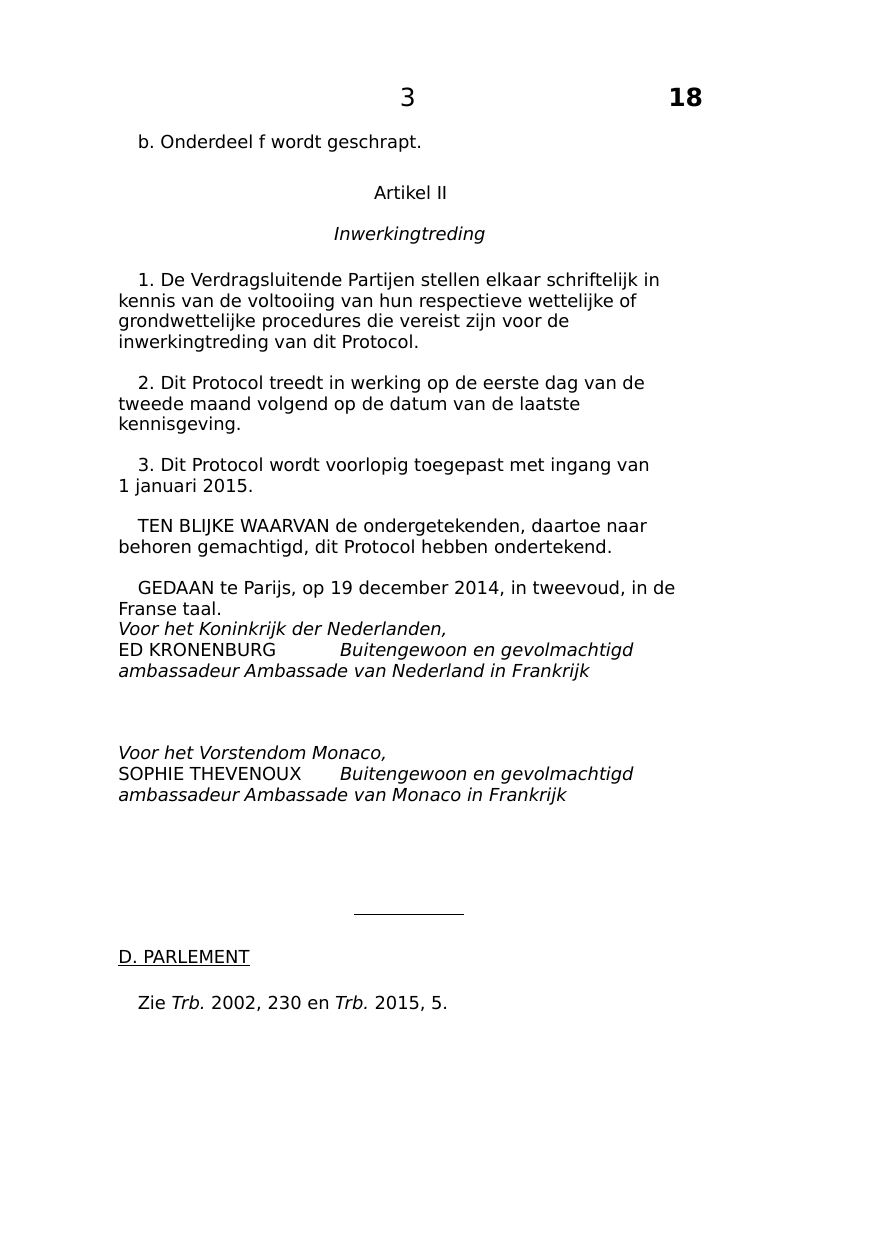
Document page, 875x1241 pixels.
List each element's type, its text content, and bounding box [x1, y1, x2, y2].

text 2. Dit Protocol treedt in werking op de eerste dag van de tweede maand volgend op de datum van de laatste kennisgeving. [118, 373, 703, 435]
text TEN BLIJKE WAARVAN de ondergetekenden, daartoe naar behoren gemachtigd, dit Protocol hebben ondertekend. [118, 516, 703, 558]
text Voor het Vorstendom Monaco, SOPHIE THEVENOUX Buitengewoon en gevolmachtigd ambassadeur Ambassade van Monaco in Frankrijk [118, 743, 703, 847]
text 3. Dit Protocol wordt voorlopig toegepast met ingang van 1 januari 2015. [118, 455, 703, 496]
text b. Onderdeel f wordt geschrapt. [118, 132, 703, 153]
subtitle D. PARLEMENT [118, 947, 703, 968]
text Voor het Koninkrijk der Nederlanden, ED KRONENBURG Buitengewoon en gevolmachtigd ambassadeur Ambassade van Nederland in Frankrijk [118, 619, 703, 723]
text GEDAAN te Parijs, op 19 december 2014, in tweevoud, in de Franse taal. [118, 578, 703, 619]
text Zie Trb. 2002, 230 en Trb. 2015, 5. [118, 993, 703, 1014]
text 1. De Verdragsluitende Partijen stellen elkaar schriftelijk in kennis van de voltooiing van hun respectieve wettelijke of grondwettelijke procedures die vereist zijn voor de inwerkingtreding van dit Protocol. [118, 270, 703, 353]
subtitle Artikel II Inwerkingtreding [118, 183, 703, 245]
